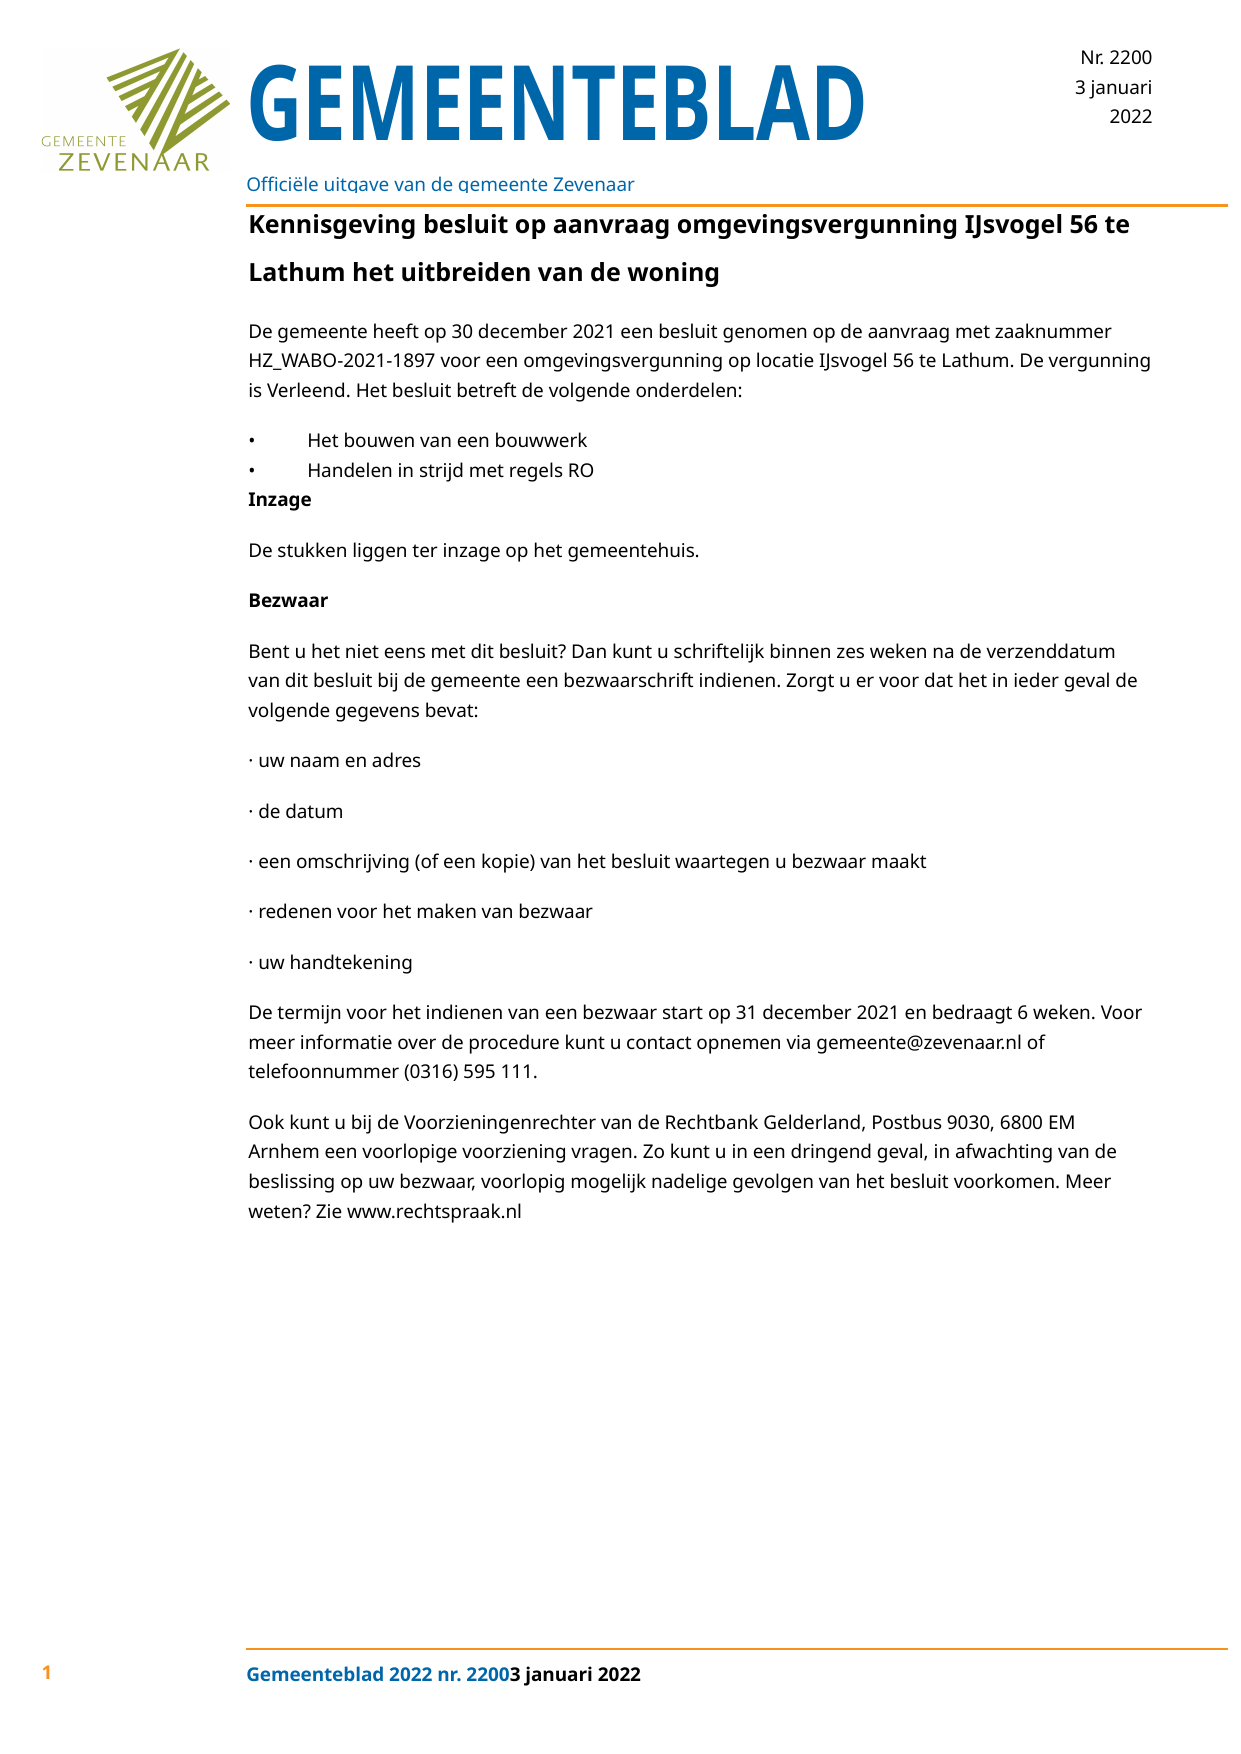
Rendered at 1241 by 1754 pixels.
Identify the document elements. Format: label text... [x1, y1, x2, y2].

text Inzage [248, 487, 1152, 512]
text · een omschrijving (of een kopie) van het besluit waartegen u bezwaar maakt [248, 848, 1152, 874]
text Kennisgeving besluit op aanvraag omgevingsvergunning IJsvogel 56 te Lathum het uitbreiden van de woning [248, 207, 1152, 288]
list Handelen in strijd met regels RO [248, 457, 1152, 483]
text De stukken liggen ter inzage op het gemeentehuis. [248, 537, 1152, 563]
text De gemeente heeft op 30 december 2021 een besluit genomen op de aanvraag met zaaknummer HZ_WABO-2021-1897 voor een omgevingsvergunning op locatie IJsvogel 56 te Lathum. De vergunning is Verleend. Het besluit betreft de volgende onderdelen: [248, 318, 1152, 403]
text · uw handtekening [248, 949, 1152, 975]
list Het bouwen van een bouwwerk [248, 427, 1152, 453]
text · de datum [248, 798, 1152, 824]
text Bent u het niet eens met dit besluit? Dan kunt u schriftelijk binnen zes weken na de verzenddatum van dit besluit bij de gemeente een bezwaarschrift indienen. Zorgt u er voor dat het in ieder geval de volgende gegevens bevat: [248, 638, 1152, 723]
text · uw naam en adres [248, 747, 1152, 773]
text · redenen voor het maken van bezwaar [248, 899, 1152, 924]
picture [41, 47, 231, 172]
text Bezwaar [248, 587, 1152, 613]
text Ook kunt u bij de Voorzieningenrechter van de Rechtbank Gelderland, Postbus 9030, 6800 EM Arnhem een voorlopige voorziening vragen. Zo kunt u in een dringend geval, in afwachting van de beslissing op uw bezwaar, voorlopig mogelijk nadelige gevolgen van het besluit voorkomen. Meer weten? Zie www.rechtspraak.nl [248, 1109, 1152, 1224]
text De termijn voor het indienen van een bezwaar start op 31 december 2021 en bedraagt 6 weken. Voor meer informatie over de procedure kunt u contact opnemen via gemeente@zevenaar.nl of telefoonnummer (0316) 595 111. [248, 999, 1152, 1084]
